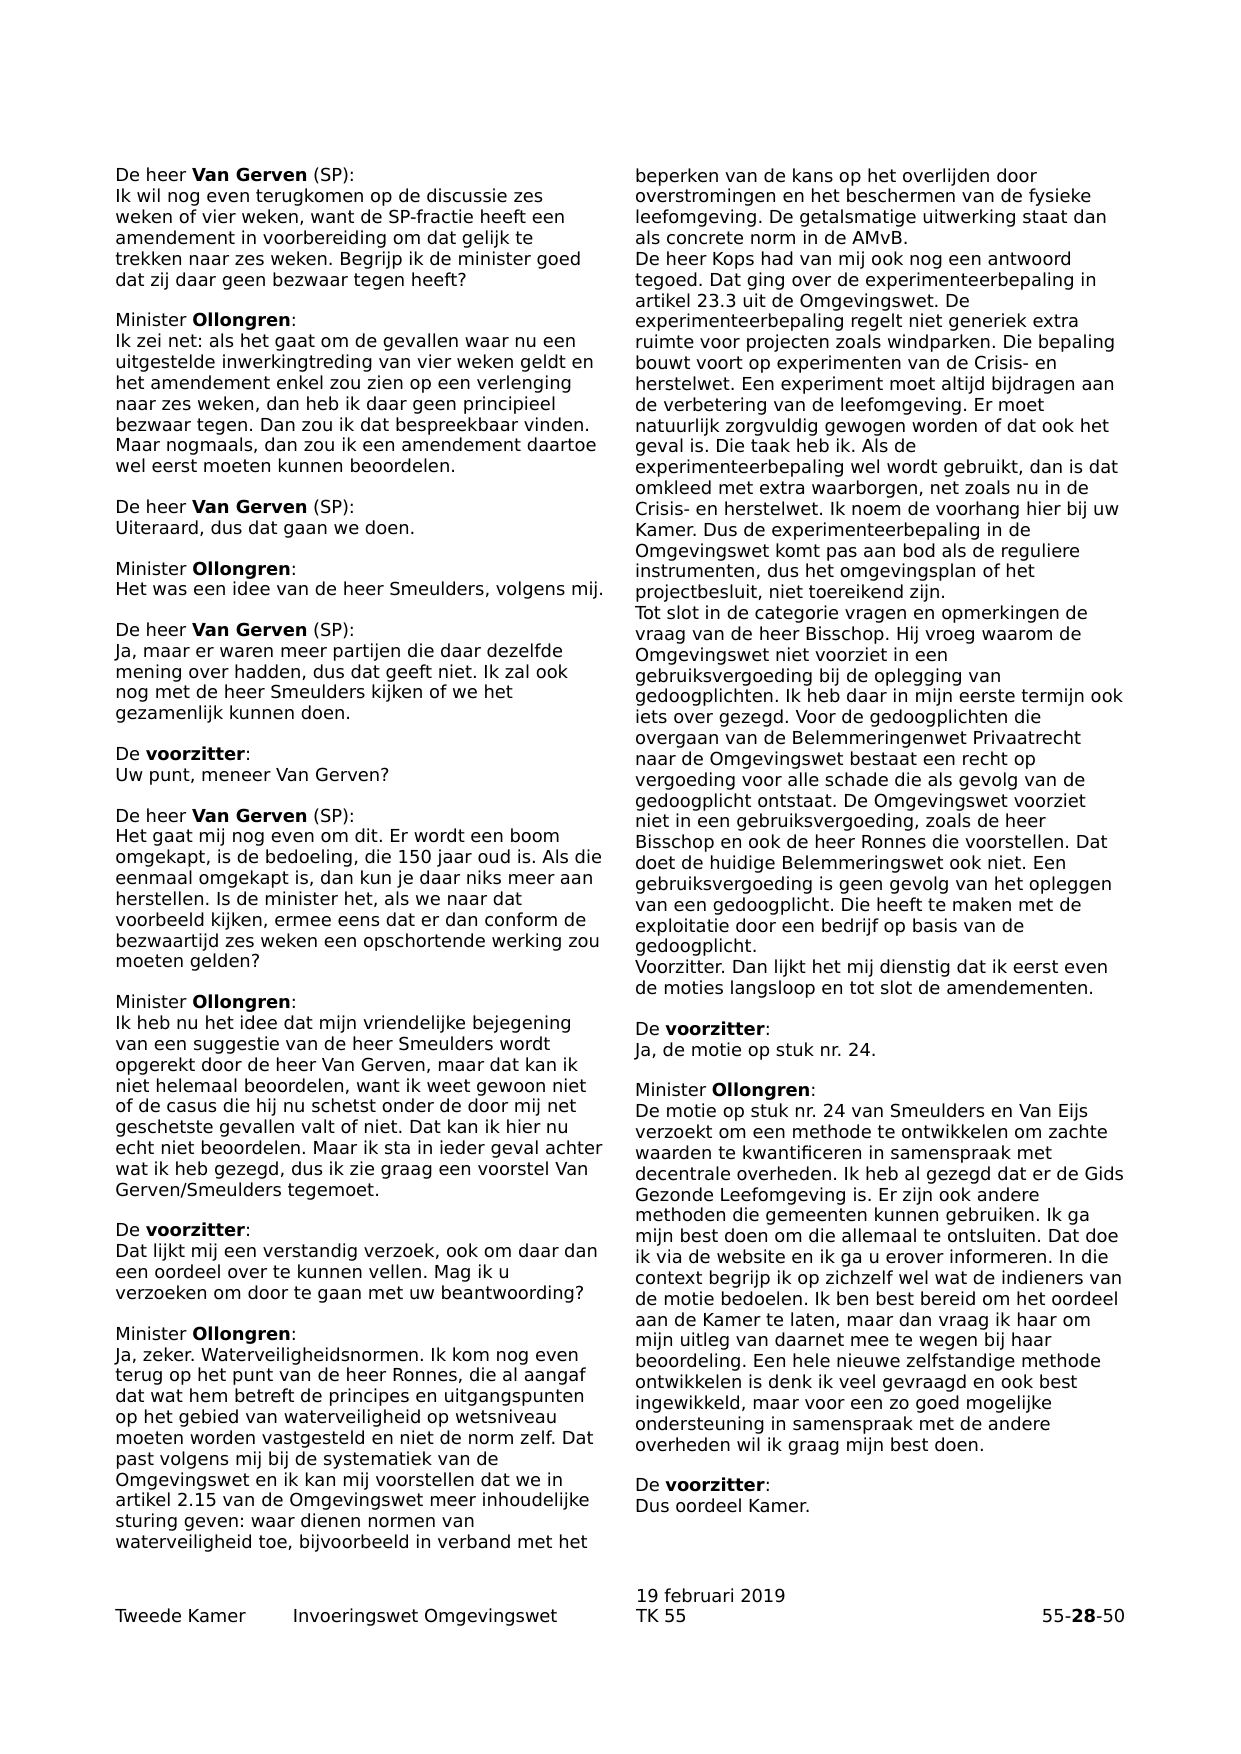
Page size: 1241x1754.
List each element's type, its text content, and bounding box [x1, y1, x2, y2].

text De voorzitter: [635, 1019, 1125, 1039]
text Uw punt, meneer Van Gerven? [115, 765, 605, 786]
text De voorzitter: [115, 1220, 605, 1241]
text Dat lijkt mij een verstandig verzoek, ook om daar dan een oordeel over te kunnen vellen. Mag ik u verzoeken om door te gaan met uw beantwoording? [115, 1241, 605, 1303]
text De heer Van Gerven (SP): [115, 497, 605, 517]
text De voorzitter: [635, 1475, 1125, 1496]
text Ik zei net: als het gaat om de gevallen waar nu een uitgestelde inwerkingtreding van vier weken geldt en het amendement enkel zou zien op een verlenging naar zes weken, dan heb ik daar geen principieel bezwaar tegen. Dan zou ik dat bespreekbaar vinden. Maar nogmaals, dan zou ik een amendement daartoe wel eerst moeten kunnen beoordelen. [115, 331, 605, 477]
text Voorzitter. Dan lijkt het mij dienstig dat ik eerst even de moties langsloop en tot slot de amendementen. [635, 957, 1125, 999]
text Het was een idee van de heer Smeulders, volgens mij. [115, 579, 605, 600]
text Tot slot in de categorie vragen en opmerkingen de vraag van de heer Bisschop. Hij vroeg waarom de Omgevingswet niet voorziet in een gebruiksvergoeding bij de oplegging van gedoogplichten. Ik heb daar in mijn eerste termijn ook iets over gezegd. Voor de gedoogplichten die overgaan van de Belemmeringenwet Privaatrecht naar de Omgevingswet bestaat een recht op vergoeding voor alle schade die als gevolg van de gedoogplicht ontstaat. De Omgevingswet voorziet niet in een gebruiksvergoeding, zoals de heer Bisschop en ook de heer Ronnes die voorstellen. Dat doet de huidige Belemmeringswet ook niet. Een gebruiksvergoeding is geen gevolg van het opleggen van een gedoogplicht. Die heeft te maken met de exploitatie door een bedrijf op basis van de gedoogplicht. [635, 603, 1125, 957]
text Minister Ollongren: [115, 1323, 605, 1344]
text Minister Ollongren: [635, 1080, 1125, 1101]
text beperken van de kans op het overlijden door overstromingen en het beschermen van de fysieke leefomgeving. De getalsmatige uitwerking staat dan als concrete norm in de AMvB. [635, 165, 1125, 249]
text De heer Van Gerven (SP): [115, 620, 605, 641]
text Ja, de motie op stuk nr. 24. [635, 1039, 1125, 1060]
text De heer Van Gerven (SP): [115, 165, 605, 186]
text Minister Ollongren: [115, 992, 605, 1013]
text Ik heb nu het idee dat mijn vriendelijke bejegening van een suggestie van de heer Smeulders wordt opgerekt door de heer Van Gerven, maar dat kan ik niet helemaal beoordelen, want ik weet gewoon niet of de casus die hij nu schetst onder de door mij net geschetste gevallen valt of niet. Dat kan ik hier nu echt niet beoordelen. Maar ik sta in ieder geval achter wat ik heb gezegd, dus ik zie graag een voorstel Van Gerven/Smeulders tegemoet. [115, 1013, 605, 1200]
text Ik wil nog even terugkomen op de discussie zes weken of vier weken, want de SP-fractie heeft een amendement in voorbereiding om dat gelijk te trekken naar zes weken. Begrijp ik de minister goed dat zij daar geen bezwaar tegen heeft? [115, 186, 605, 290]
text De heer Kops had van mij ook nog een antwoord tegoed. Dat ging over de experimenteerbepaling in artikel 23.3 uit de Omgevingswet. De experimenteerbepaling regelt niet generiek extra ruimte voor projecten zoals windparken. Die bepaling bouwt voort op experimenten van de Crisis- en herstelwet. Een experiment moet altijd bijdragen aan de verbetering van de leefomgeving. Er moet natuurlijk zorgvuldig gewogen worden of dat ook het geval is. Die taak heb ik. Als de experimenteerbepaling wel wordt gebruikt, dan is dat omkleed met extra waarborgen, net zoals nu in de Crisis- en herstelwet. Ik noem de voorhang hier bij uw Kamer. Dus de experimenteerbepaling in de Omgevingswet komt pas aan bod als de reguliere instrumenten, dus het omgevingsplan of het projectbesluit, niet toereikend zijn. [635, 249, 1125, 603]
text Ja, zeker. Waterveiligheidsnormen. Ik kom nog even terug op het punt van de heer Ronnes, die al aangaf dat wat hem betreft de principes en uitgangspunten op het gebied van waterveiligheid op wetsniveau moeten worden vastgesteld en niet de norm zelf. Dat past volgens mij bij de systematiek van de Omgevingswet en ik kan mij voorstellen dat we in artikel 2.15 van de Omgevingswet meer inhoudelijke sturing geven: waar dienen normen van waterveiligheid toe, bijvoorbeeld in verband met het [115, 1344, 605, 1553]
text De motie op stuk nr. 24 van Smeulders en Van Eijs verzoekt om een methode te ontwikkelen om zachte waarden te kwantificeren in samenspraak met decentrale overheden. Ik heb al gezegd dat er de Gids Gezonde Leefomgeving is. Er zijn ook andere methoden die gemeenten kunnen gebruiken. Ik ga mijn best doen om die allemaal te ontsluiten. Dat doe ik via de website en ik ga u erover informeren. In die context begrijp ik op zichzelf wel wat de indieners van de motie bedoelen. Ik ben best bereid om het oordeel aan de Kamer te laten, maar dan vraag ik haar om mijn uitleg van daarnet mee te wegen bij haar beoordeling. Een hele nieuwe zelfstandige methode ontwikkelen is denk ik veel gevraagd en ook best ingewikkeld, maar voor een zo goed mogelijke ondersteuning in samenspraak met de andere overheden wil ik graag mijn best doen. [635, 1101, 1125, 1455]
text De heer Van Gerven (SP): [115, 806, 605, 826]
text Minister Ollongren: [115, 310, 605, 331]
text Minister Ollongren: [115, 558, 605, 579]
text Ja, maar er waren meer partijen die daar dezelfde mening over hadden, dus dat geeft niet. Ik zal ook nog met de heer Smeulders kijken of we het gezamenlijk kunnen doen. [115, 641, 605, 724]
text Uiteraard, dus dat gaan we doen. [115, 517, 605, 538]
text De voorzitter: [115, 744, 605, 765]
text Het gaat mij nog even om dit. Er wordt een boom omgekapt, is de bedoeling, die 150 jaar oud is. Als die eenmaal omgekapt is, dan kun je daar niks meer aan herstellen. Is de minister het, als we naar dat voorbeeld kijken, ermee eens dat er dan conform de bezwaartijd zes weken een opschortende werking zou moeten gelden? [115, 826, 605, 972]
text Dus oordeel Kamer. [635, 1496, 1125, 1517]
